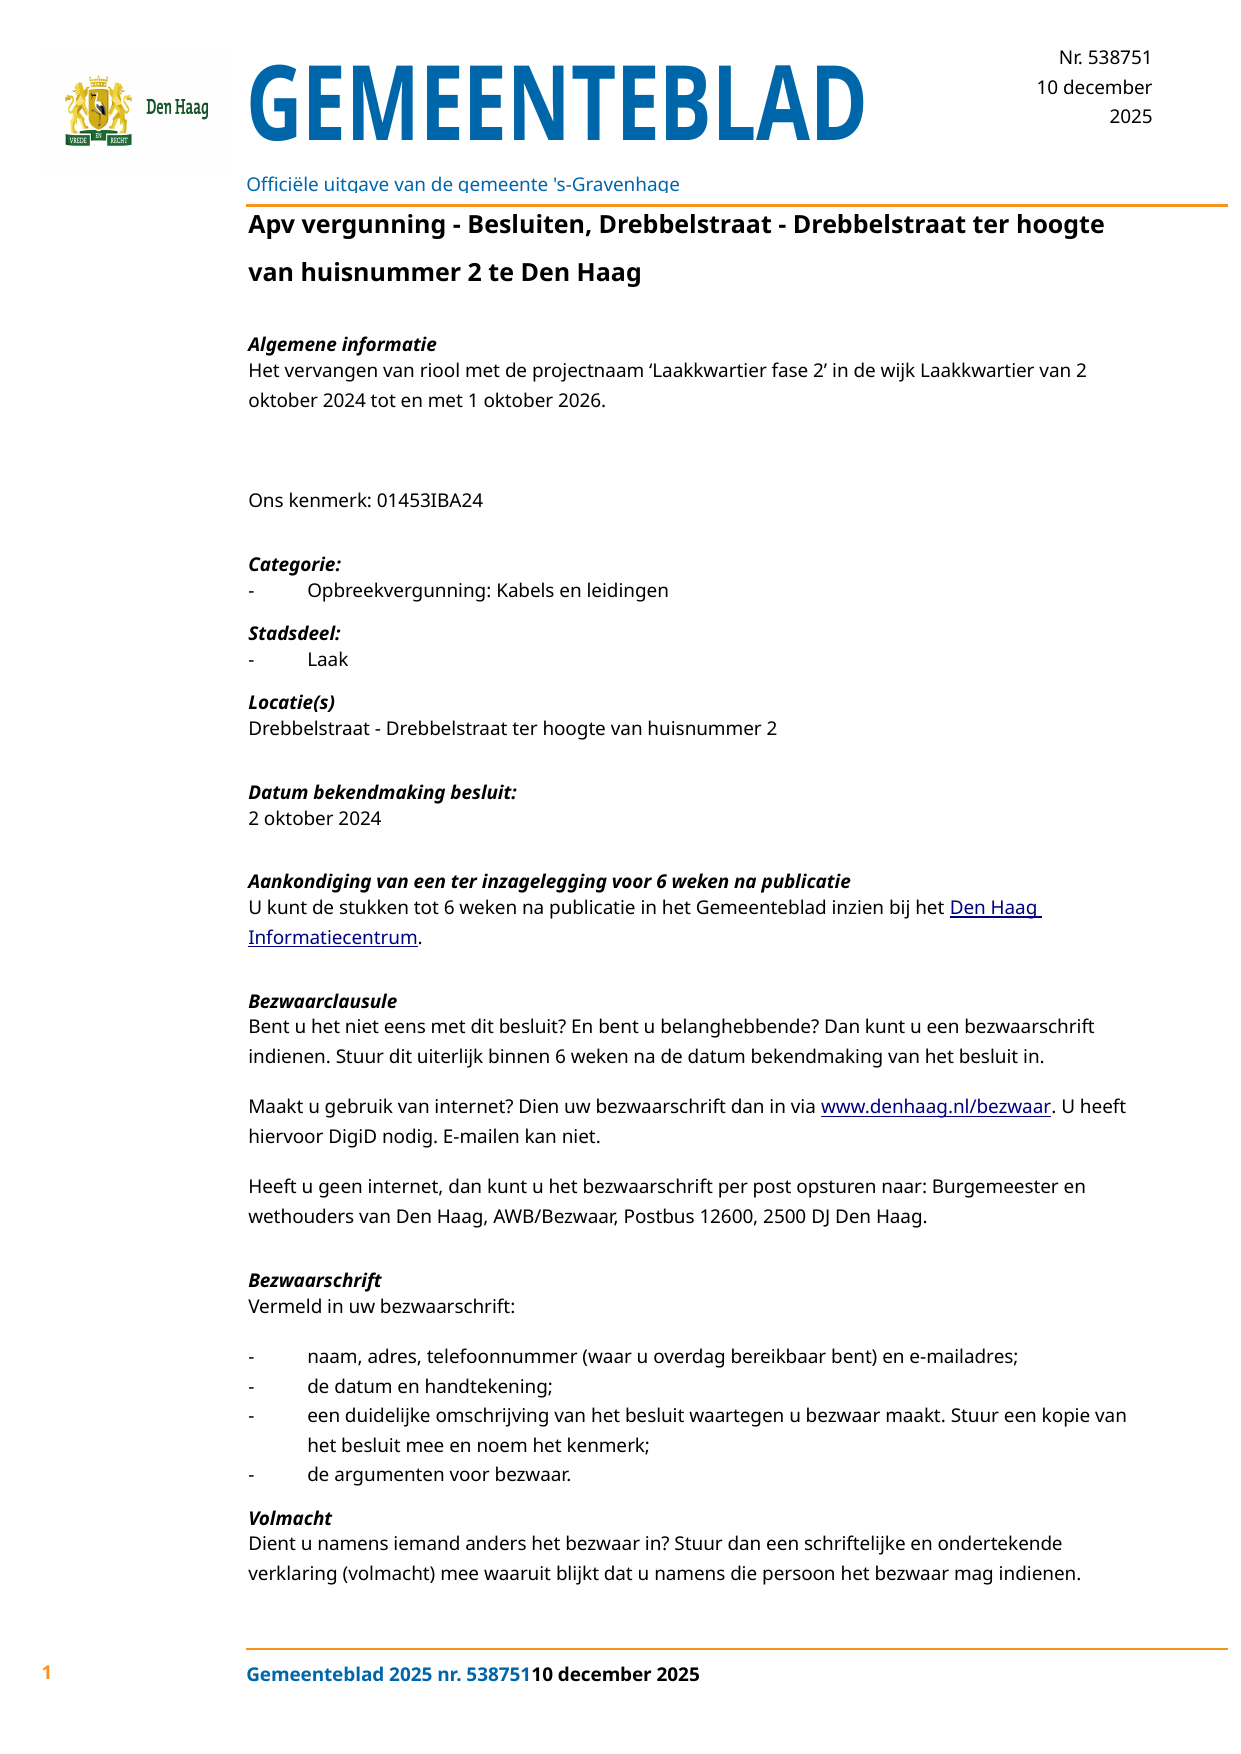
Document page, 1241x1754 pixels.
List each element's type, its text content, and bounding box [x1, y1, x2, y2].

list naam, adres, telefoonnummer (waar u overdag bereikbaar bent) en e-mailadres; [248, 1343, 1152, 1369]
picture [41, 47, 231, 172]
text Categorie: [248, 552, 1152, 577]
text Bezwaarclausule [248, 988, 1152, 1014]
text Apv vergunning - Besluiten, Drebbelstraat - Drebbelstraat ter hoogte van huisnummer 2 te Den Haag [248, 207, 1152, 288]
text U kunt de stukken tot 6 weken na publicatie in het Gemeenteblad inzien bij het Den Haag Informatiecentrum. [248, 894, 1152, 950]
list een duidelijke omschrijving van het besluit waartegen u bezwaar maakt. Stuur een kopie van het besluit mee en noem het kenmerk; [248, 1402, 1152, 1458]
text Locatie(s) [248, 689, 1152, 715]
text Algemene informatie [248, 331, 1152, 357]
text Vermeld in uw bezwaarschrift: [248, 1293, 1152, 1319]
list de datum en handtekening; [248, 1373, 1152, 1399]
text Bezwaarschrift [248, 1267, 1152, 1293]
list de argumenten voor bezwaar. [248, 1462, 1152, 1487]
text Maakt u gebruik van internet? Dien uw bezwaarschrift dan in via www.denhaag.nl/bezwaar. U heeft hiervoor DigiD nodig. E-mailen kan niet. [248, 1094, 1152, 1149]
text Bent u het niet eens met dit besluit? En bent u belanghebbende? Dan kunt u een bezwaarschrift indienen. Stuur dit uiterlijk binnen 6 weken na de datum bekendmaking van het besluit in. [248, 1014, 1152, 1069]
text Aankondiging van een ter inzagelegging voor 6 weken na publicatie [248, 869, 1152, 894]
text Volmacht [248, 1505, 1152, 1531]
text 2 oktober 2024 [248, 805, 1152, 830]
list Laak [248, 646, 1152, 672]
text Het vervangen van riool met de projectnaam ‘Laakkwartier fase 2’ in de wijk Laakkwartier van 2 oktober 2024 tot en met 1 oktober 2026. [248, 357, 1152, 412]
text Datum bekendmaking besluit: [248, 779, 1152, 805]
text Stadsdeel: [248, 620, 1152, 646]
text Heeft u geen internet, dan kunt u het bezwaarschrift per post opsturen naar: Burgemeester en wethouders van Den Haag, AWB/Bezwaar, Postbus 12600, 2500 DJ Den Haag. [248, 1174, 1152, 1229]
list Opbreekvergunning: Kabels en leidingen [248, 577, 1152, 603]
text Dient u namens iemand anders het bezwaar in? Stuur dan een schriftelijke en ondertekende verklaring (volmacht) mee waaruit blijkt dat u namens die persoon het bezwaar mag indienen. [248, 1531, 1152, 1586]
text Ons kenmerk: 01453IBA24 [248, 488, 1152, 513]
text Drebbelstraat - Drebbelstraat ter hoogte van huisnummer 2 [248, 715, 1152, 741]
